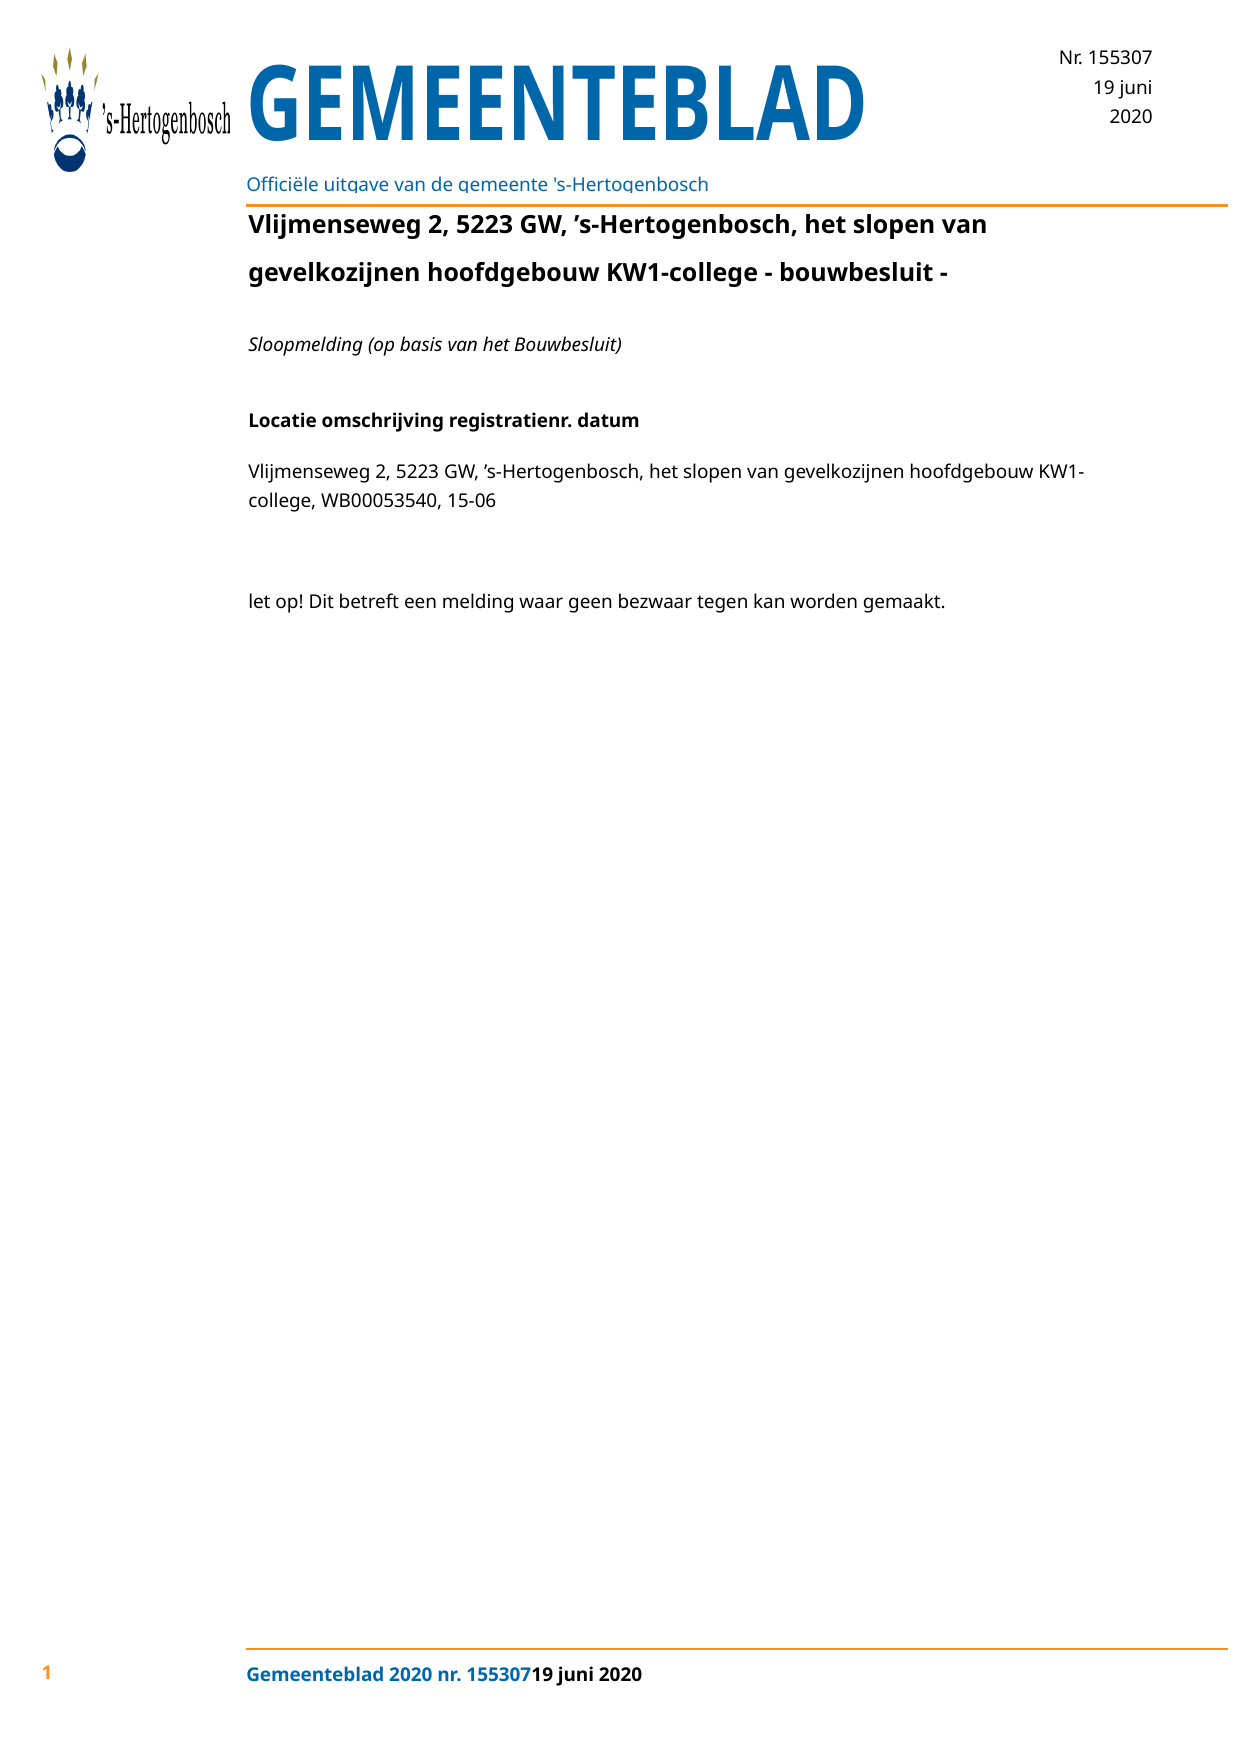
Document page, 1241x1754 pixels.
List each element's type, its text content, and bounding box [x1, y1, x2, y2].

text Locatie omschrijving registratienr. datum [248, 408, 1152, 433]
picture [41, 47, 231, 172]
text Vlijmenseweg 2, 5223 GW, ’s-Hertogenbosch, het slopen van gevelkozijnen hoofdgebouw KW1-college, WB00053540, 15-06 [248, 458, 1152, 513]
text Vlijmenseweg 2, 5223 GW, ’s-Hertogenbosch, het slopen van gevelkozijnen hoofdgebouw KW1-college - bouwbesluit - [248, 207, 1152, 288]
text Sloopmelding (op basis van het Bouwbesluit) [248, 331, 1152, 357]
text let op! Dit betreft een melding waar geen bezwaar tegen kan worden gemaakt. [248, 588, 1152, 614]
